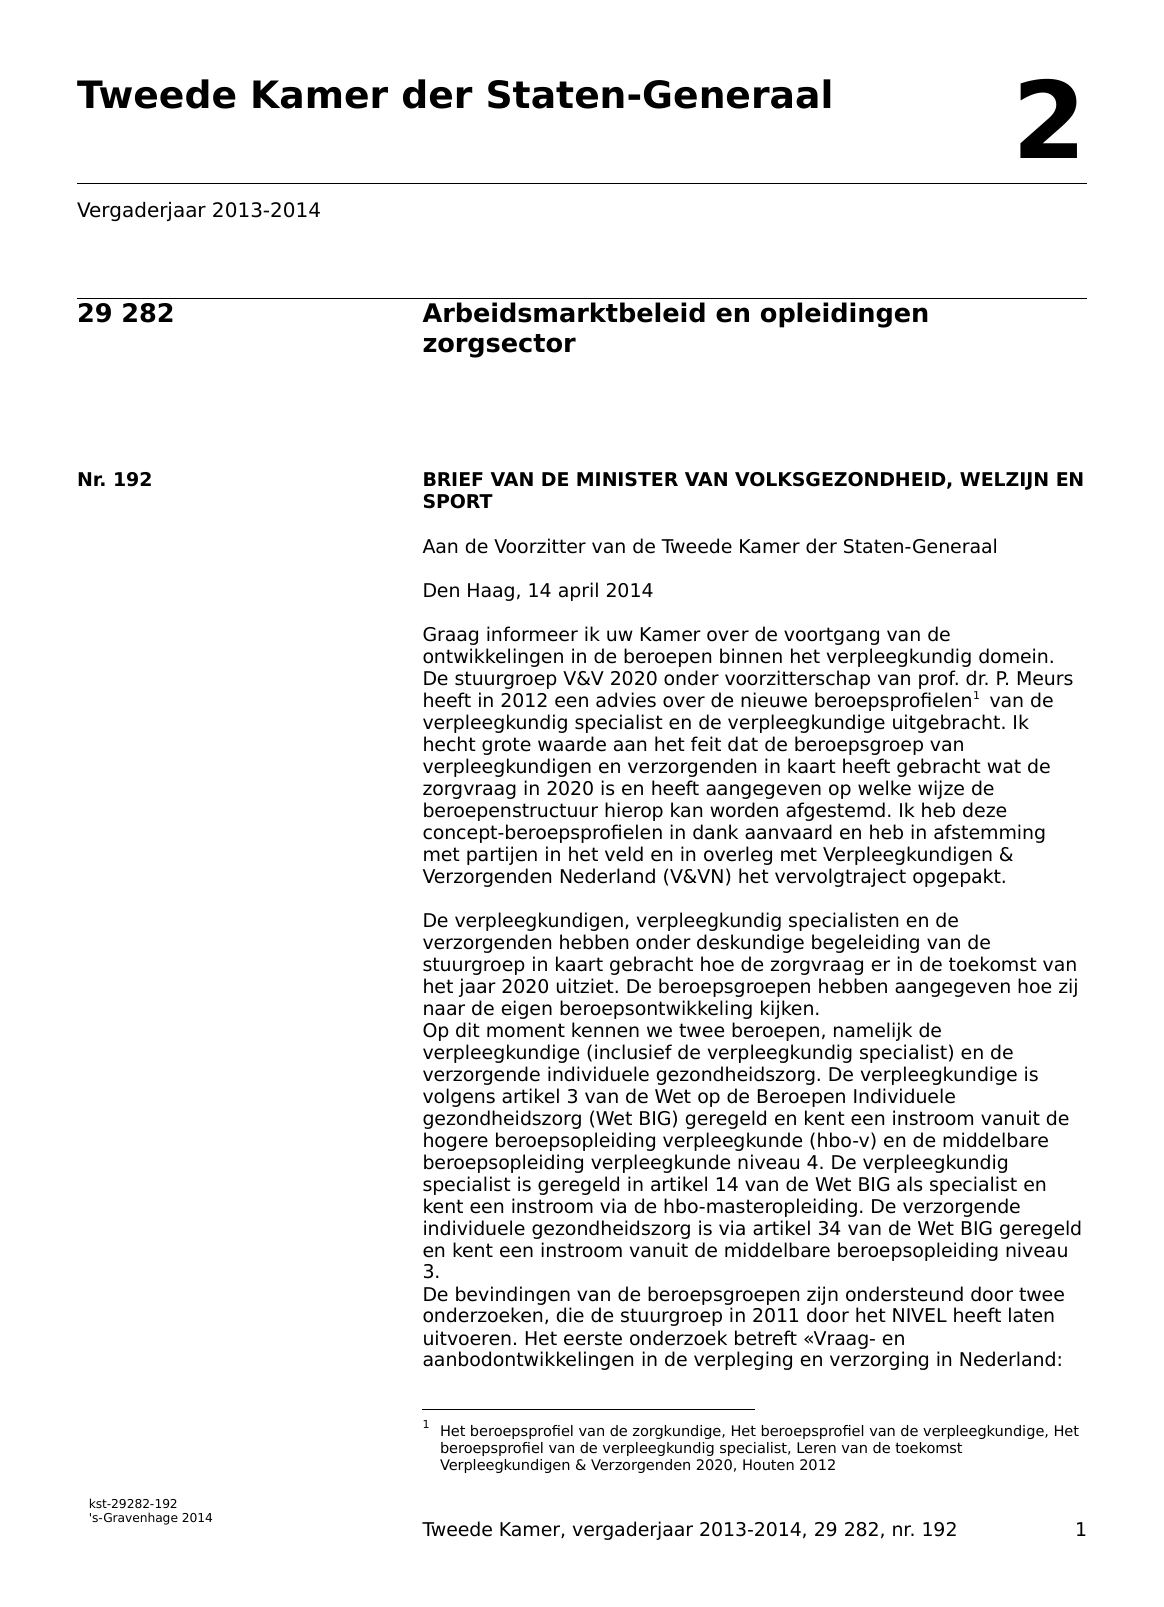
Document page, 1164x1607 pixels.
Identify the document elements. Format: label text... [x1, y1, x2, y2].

text Graag informeer ik uw Kamer over de voortgang van de ontwikkelingen in de beroepen binnen het verpleegkundig domein. De stuurgroep V&V 2020 onder voorzitterschap van prof. dr. P. Meurs heeft in 2012 een advies over de nieuwe beroepsprofielen van de verpleegkundig specialist en de verpleegkundige uitgebracht. Ik hecht grote waarde aan het feit dat de beroepsgroep van verpleegkundigen en verzorgenden in kaart heeft gebracht wat de zorgvraag in 2020 is en heeft aangegeven op welke wijze de beroepenstructuur hierop kan worden afgestemd. Ik heb deze concept-beroepsprofielen in dank aanvaard en heb in afstemming met partijen in het veld en in overleg met Verpleegkundigen & Verzorgenden Nederland (V&VN) het vervolgtraject opgepakt. [422, 624, 1087, 888]
text Het beroepsprofiel van de zorgkundige, Het beroepsprofiel van de verpleegkundige, Het beroepsprofiel van de verpleegkundig specialist, Leren van de toekomst Verpleegkundigen & Verzorgenden 2020, Houten 2012 [422, 1418, 1087, 1474]
table_cell Vergaderjaar 2013-2014 [77, 184, 1087, 298]
subtitle 29 282 Arbeidsmarktbeleid en opleidingen zorgsector [77, 299, 1087, 358]
text 's-Gravenhage 2014 [88, 1511, 323, 1525]
text De verpleegkundigen, verpleegkundig specialisten en de verzorgenden hebben onder deskundige begeleiding van de stuurgroep in kaart gebracht hoe de zorgvraag er in de toekomst van het jaar 2020 uitziet. De beroepsgroepen hebben aangegeven hoe zij naar de eigen beroepsontwikkeling kijken. [422, 910, 1087, 1020]
text Aan de Voorzitter van de Tweede Kamer der Staten-Generaal [422, 536, 1087, 557]
table_header Tweede Kamer der Staten-Generaal [77, 59, 886, 183]
text kst-29282-192 [88, 1497, 323, 1511]
subtitle Nr. 192 BRIEF VAN DE MINISTER VAN VOLKSGEZONDHEID, WELZIJN EN SPORT [77, 469, 1087, 513]
table_header 2 [886, 59, 1087, 183]
text Op dit moment kennen we twee beroepen, namelijk de verpleegkundige (inclusief de verpleegkundig specialist) en de verzorgende individuele gezondheidszorg. De verpleegkundige is volgens artikel 3 van de Wet op de Beroepen Individuele gezondheidszorg (Wet BIG) geregeld en kent een instroom vanuit de hogere beroepsopleiding verpleegkunde (hbo-v) en de middelbare beroepsopleiding verpleegkunde niveau 4. De verpleegkundig specialist is geregeld in artikel 14 van de Wet BIG als specialist en kent een instroom via de hbo-masteropleiding. De verzorgende individuele gezondheidszorg is via artikel 34 van de Wet BIG geregeld en kent een instroom vanuit de middelbare beroepsopleiding niveau 3. [422, 1020, 1087, 1283]
text Den Haag, 14 april 2014 [422, 580, 1087, 602]
text De bevindingen van de beroepsgroepen zijn ondersteund door twee onderzoeken, die de stuurgroep in 2011 door het NIVEL heeft laten uitvoeren. Het eerste onderzoek betreft «Vraag- en aanbodontwikkelingen in de verpleging en verzorging in Nederland: [422, 1283, 1087, 1371]
